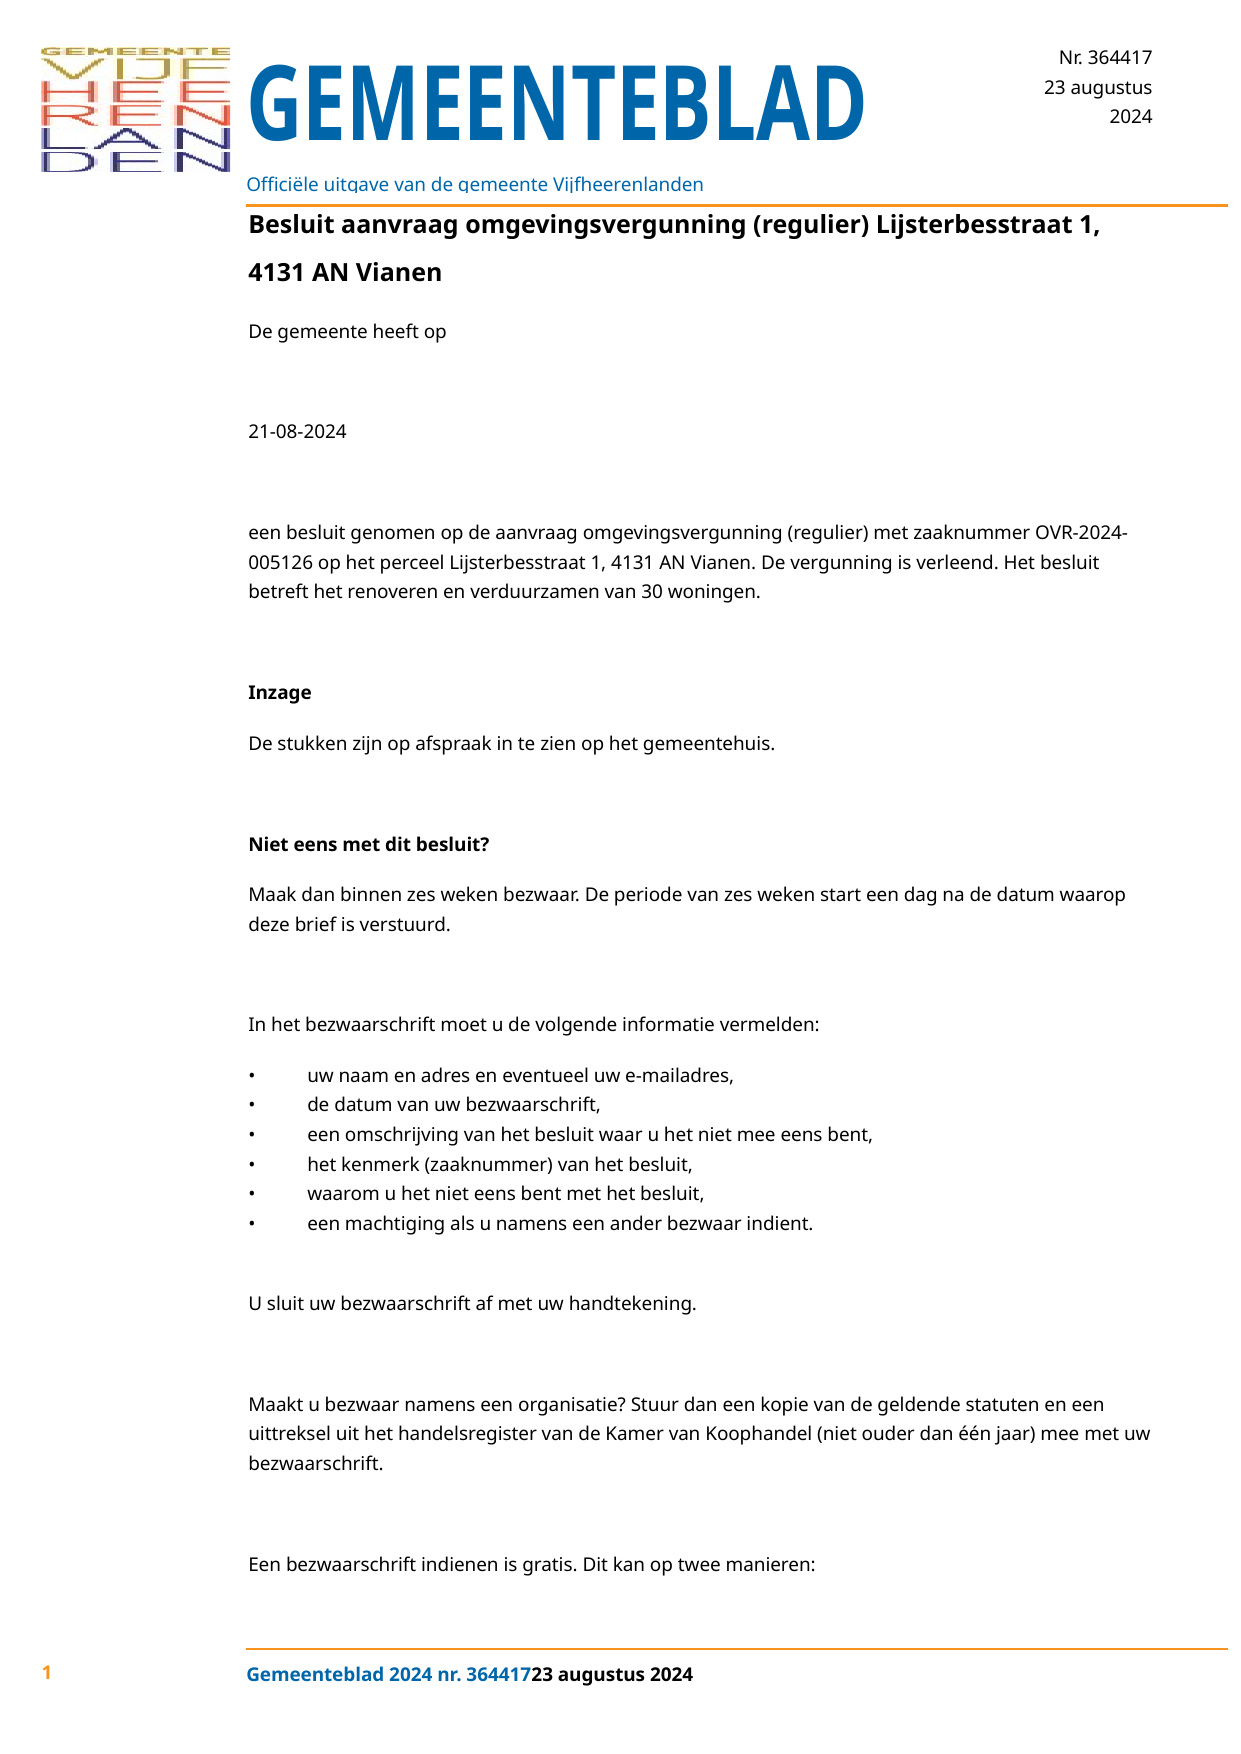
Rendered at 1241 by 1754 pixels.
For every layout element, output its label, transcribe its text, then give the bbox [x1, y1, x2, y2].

text De gemeente heeft op [248, 318, 1152, 344]
text Inzage [248, 679, 1152, 705]
list de datum van uw bezwaarschrift, [248, 1092, 1152, 1117]
list uw naam en adres en eventueel uw e-mailadres, [248, 1062, 1152, 1088]
list waarom u het niet eens bent met het besluit, [248, 1180, 1152, 1206]
text Niet eens met dit besluit? [248, 831, 1152, 857]
text U sluit uw bezwaarschrift af met uw handtekening. [248, 1290, 1152, 1316]
text Maakt u bezwaar namens een organisatie? Stuur dan een kopie van de geldende statuten en een uittreksel uit het handelsregister van de Kamer van Koophandel (niet ouder dan één jaar) mee met uw bezwaarschrift. [248, 1391, 1152, 1476]
list een machtiging als u namens een ander bezwaar indient. [248, 1210, 1152, 1236]
text Een bezwaarschrift indienen is gratis. Dit kan op twee manieren: [248, 1551, 1152, 1577]
text Besluit aanvraag omgevingsvergunning (regulier) Lijsterbesstraat 1, 4131 AN Vianen [248, 207, 1152, 288]
text In het bezwaarschrift moet u de volgende informatie vermelden: [248, 1012, 1152, 1037]
text 21-08-2024 [248, 419, 1152, 444]
text De stukken zijn op afspraak in te zien op het gemeentehuis. [248, 730, 1152, 756]
list het kenmerk (zaaknummer) van het besluit, [248, 1151, 1152, 1177]
text Maak dan binnen zes weken bezwaar. De periode van zes weken start een dag na de datum waarop deze brief is verstuurd. [248, 881, 1152, 937]
picture [41, 47, 231, 172]
list een omschrijving van het besluit waar u het niet mee eens bent, [248, 1121, 1152, 1147]
text een besluit genomen op de aanvraag omgevingsvergunning (regulier) met zaaknummer OVR-2024-005126 op het perceel Lijsterbesstraat 1, 4131 AN Vianen. De vergunning is verleend. Het besluit betreft het renoveren en verduurzamen van 30 woningen. [248, 519, 1152, 604]
